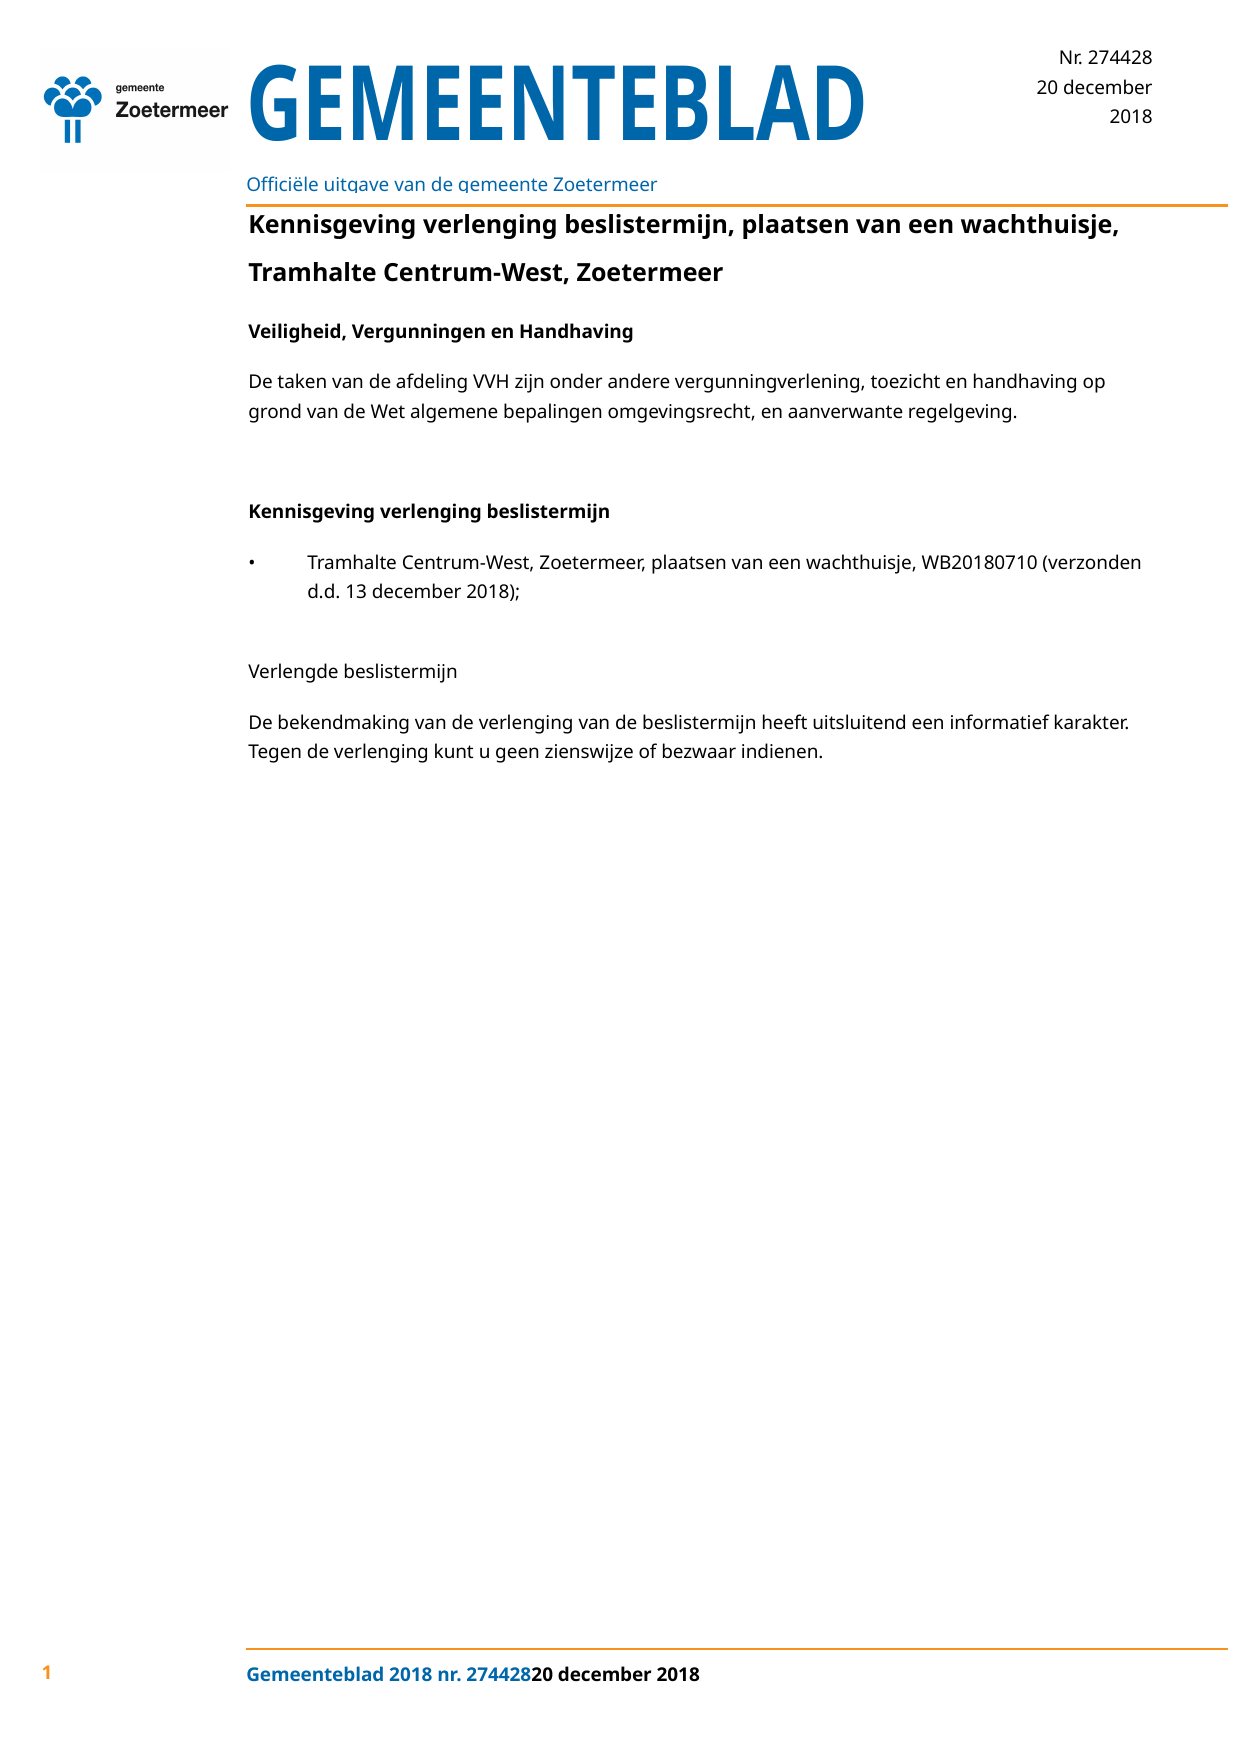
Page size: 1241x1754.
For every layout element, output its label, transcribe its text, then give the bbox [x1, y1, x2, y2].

picture [41, 47, 231, 172]
text De bekendmaking van de verlenging van de beslistermijn heeft uitsluitend een informatief karakter. Tegen de verlenging kunt u geen zienswijze of bezwaar indienen. [248, 709, 1152, 764]
text Kennisgeving verlenging beslistermijn, plaatsen van een wachthuisje, Tramhalte Centrum-West, Zoetermeer [248, 207, 1152, 288]
list Tramhalte Centrum-West, Zoetermeer, plaatsen van een wachthuisje, WB20180710 (verzonden d.d. 13 december 2018); [248, 549, 1152, 604]
text De taken van de afdeling VVH zijn onder andere vergunningverlening, toezicht en handhaving op grond van de Wet algemene bepalingen omgevingsrecht, en aanverwante regelgeving. [248, 368, 1152, 424]
text Kennisgeving verlenging beslistermijn [248, 499, 1152, 524]
text Veiligheid, Vergunningen en Handhaving [248, 318, 1152, 344]
text Verlengde beslistermijn [248, 659, 1152, 684]
